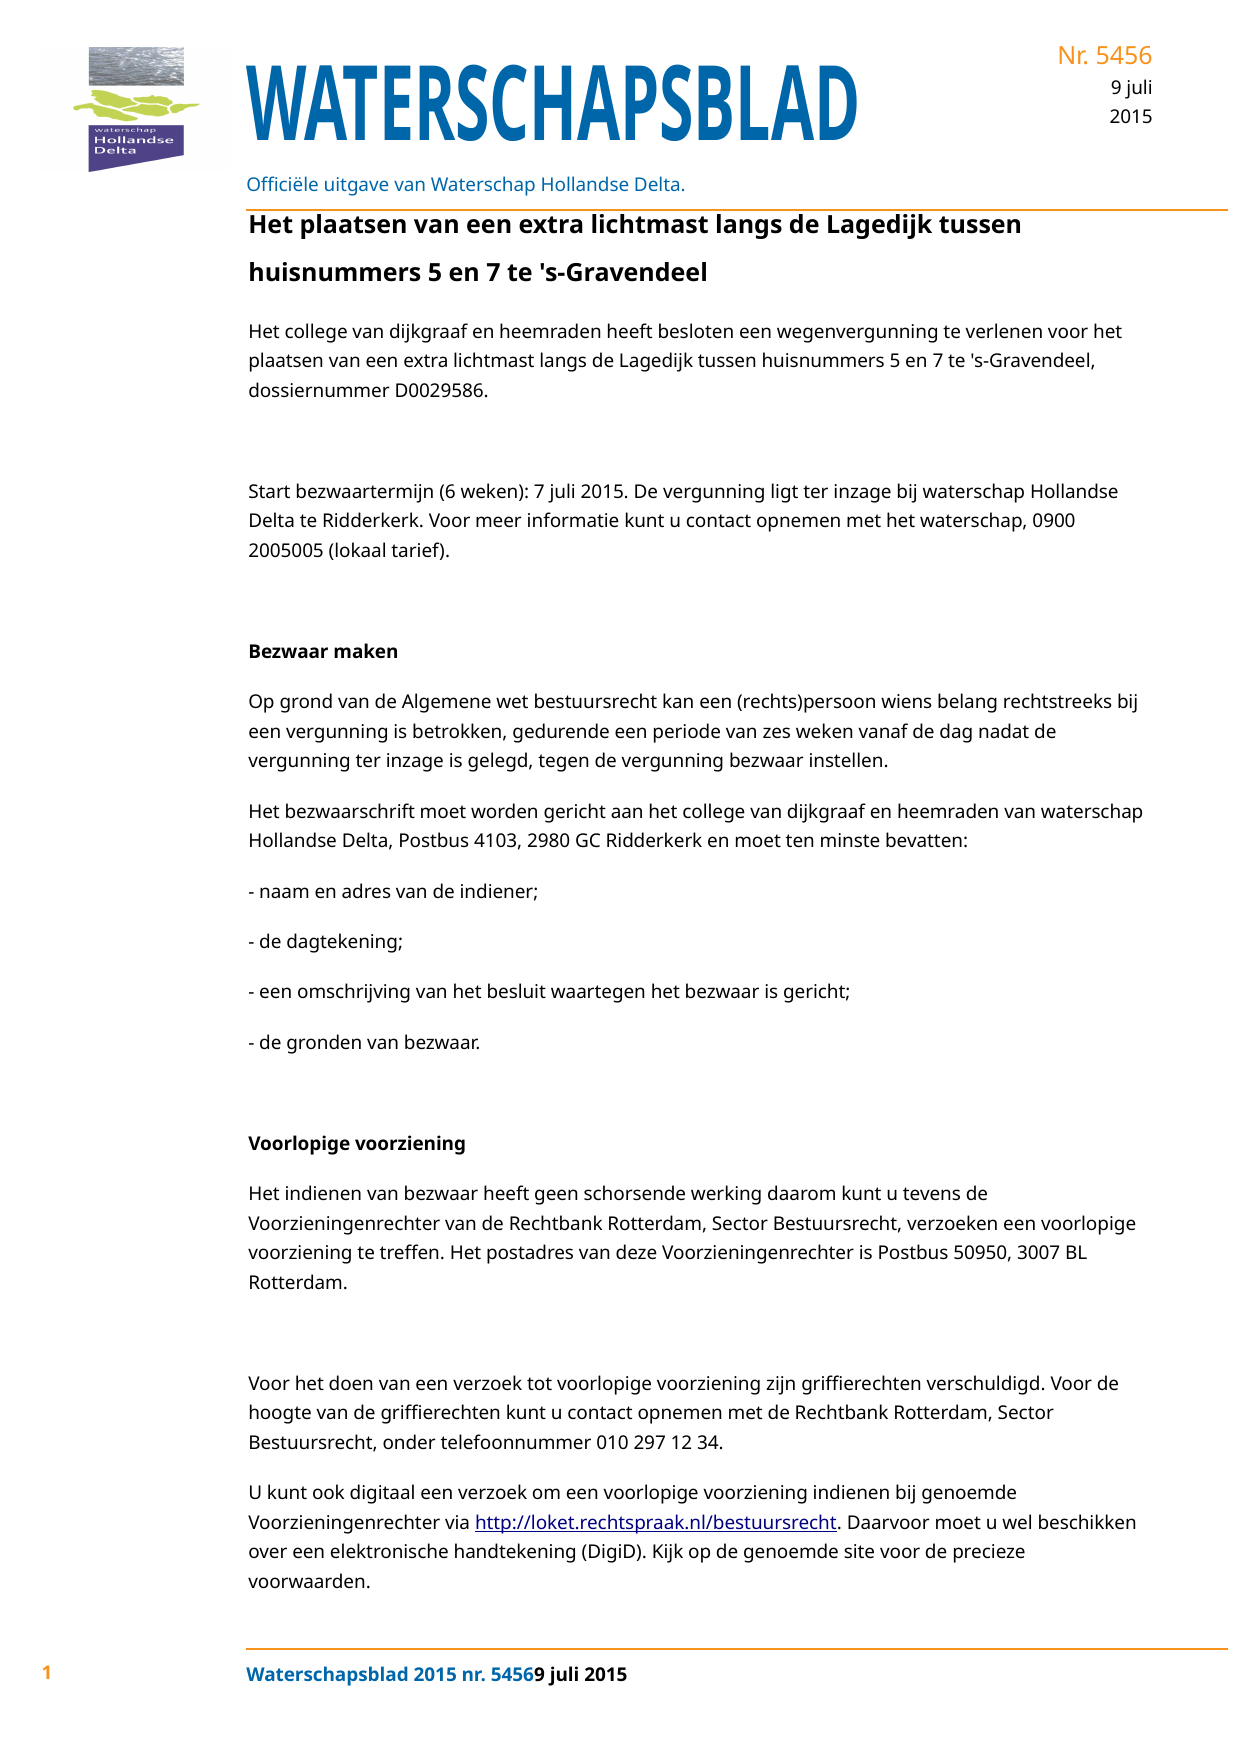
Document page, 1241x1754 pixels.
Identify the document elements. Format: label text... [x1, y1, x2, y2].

text Voor het doen van een verzoek tot voorlopige voorziening zijn griffierechten verschuldigd. Voor de hoogte van de griffierechten kunt u contact opnemen met de Rechtbank Rotterdam, Sector Bestuursrecht, onder telefoonnummer 010 297 12 34. [248, 1370, 1152, 1455]
text - een omschrijving van het besluit waartegen het bezwaar is gericht; [248, 979, 1152, 1004]
text U kunt ook digitaal een verzoek om een voorlopige voorziening indienen bij genoemde Voorzieningenrechter via http://loket.rechtspraak.nl/bestuursrecht. Daarvoor moet u wel beschikken over een elektronische handtekening (DigiD). Kijk op de genoemde site voor de precieze voorwaarden. [248, 1479, 1152, 1594]
text - de dagtekening; [248, 928, 1152, 954]
text - naam en adres van de indiener; [248, 878, 1152, 904]
text Op grond van de Algemene wet bestuursrecht kan een (rechts)persoon wiens belang rechtstreeks bij een vergunning is betrokken, gedurende een periode van zes weken vanaf de dag nadat de vergunning ter inzage is gelegd, tegen de vergunning bezwaar instellen. [248, 688, 1152, 773]
text - de gronden van bezwaar. [248, 1029, 1152, 1055]
text Het plaatsen van een extra lichtmast langs de Lagedijk tussen huisnummers 5 en 7 te 's-Gravendeel [248, 211, 1152, 288]
text Start bezwaartermijn (6 weken): 7 juli 2015. De vergunning ligt ter inzage bij waterschap Hollandse Delta te Ridderkerk. Voor meer informatie kunt u contact opnemen met het waterschap, 0900 2005005 (lokaal tarief). [248, 478, 1152, 563]
picture [41, 47, 231, 172]
text Bezwaar maken [248, 638, 1152, 664]
text Het college van dijkgraaf en heemraden heeft besloten een wegenvergunning te verlenen voor het plaatsen van een extra lichtmast langs de Lagedijk tussen huisnummers 5 en 7 te 's-Gravendeel, dossiernummer D0029586. [248, 318, 1152, 403]
text Voorlopige voorziening [248, 1130, 1152, 1156]
text Het bezwaarschrift moet worden gericht aan het college van dijkgraaf en heemraden van waterschap Hollandse Delta, Postbus 4103, 2980 GC Ridderkerk en moet ten minste bevatten: [248, 798, 1152, 853]
text Het indienen van bezwaar heeft geen schorsende werking daarom kunt u tevens de Voorzieningenrechter van de Rechtbank Rotterdam, Sector Bestuursrecht, verzoeken een voorlopige voorziening te treffen. Het postadres van deze Voorzieningenrechter is Postbus 50950, 3007 BL Rotterdam. [248, 1180, 1152, 1295]
